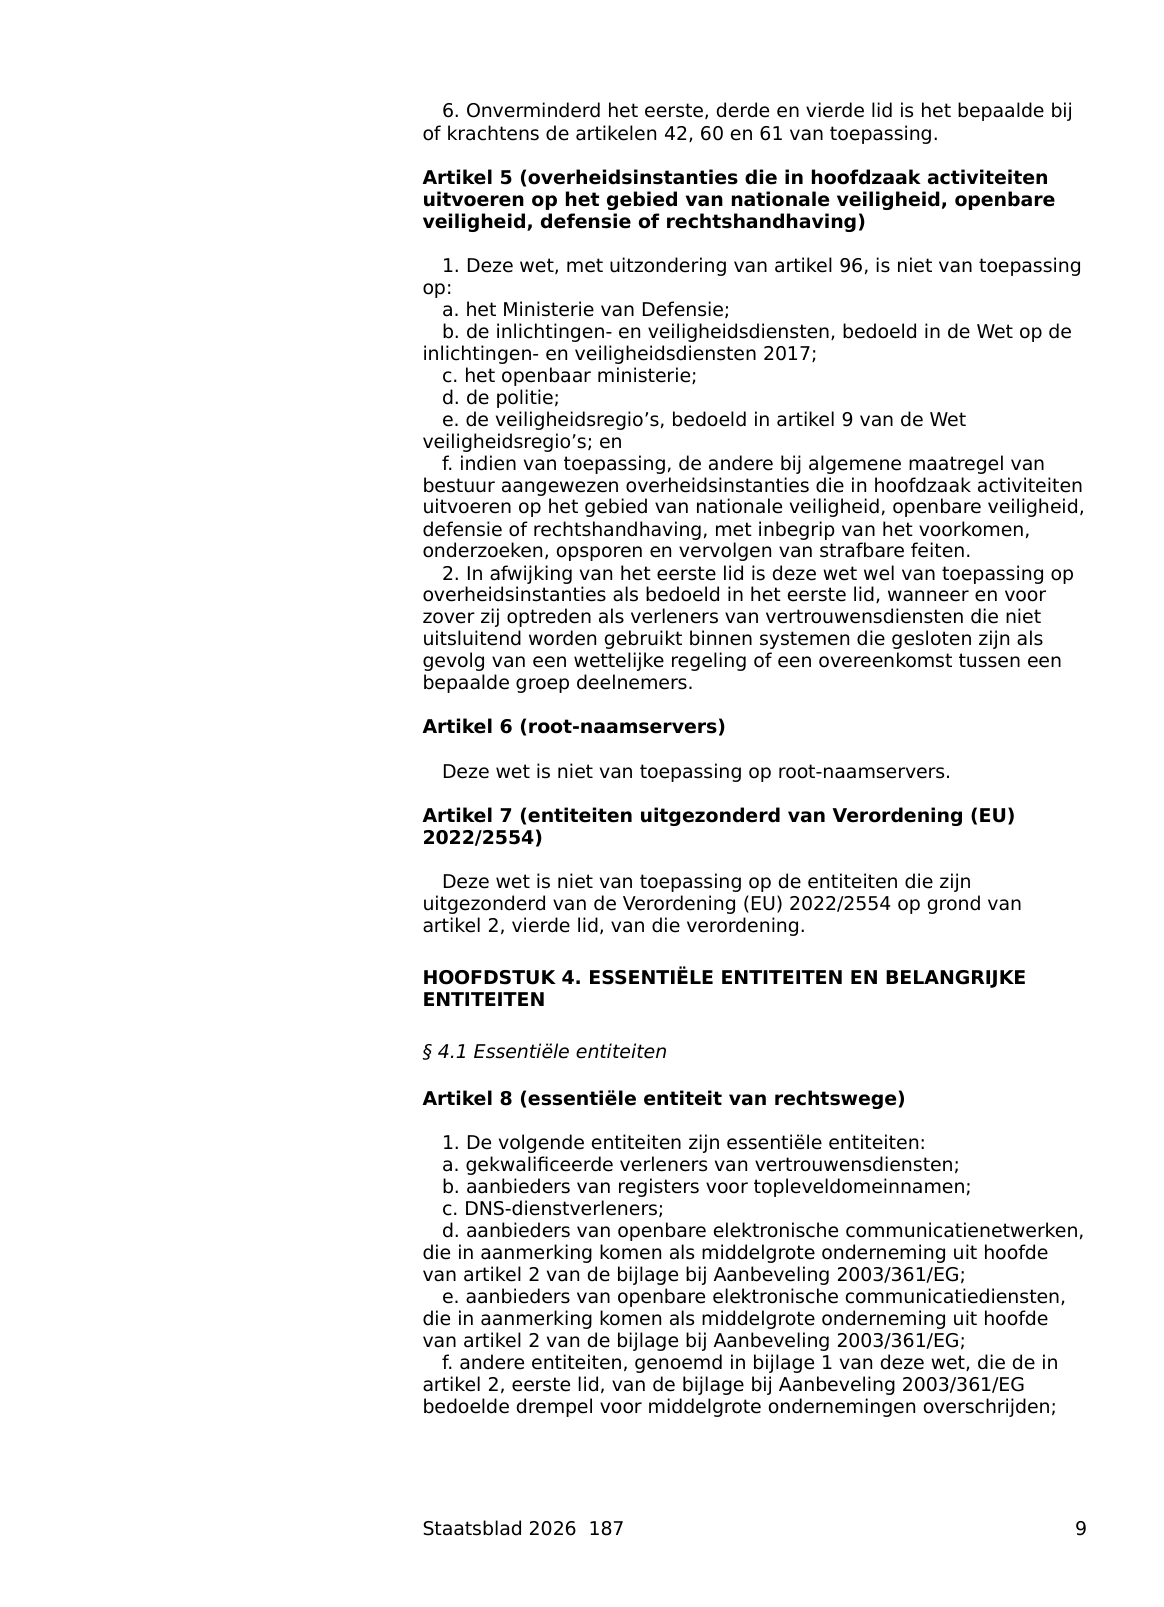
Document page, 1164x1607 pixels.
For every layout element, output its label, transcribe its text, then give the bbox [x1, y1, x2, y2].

text b. aanbieders van registers voor topleveldomeinnamen; [422, 1176, 1087, 1198]
text 1. De volgende entiteiten zijn essentiële entiteiten: [422, 1132, 1087, 1154]
subtitle Artikel 7 (entiteiten uitgezonderd van Verordening (EU) 2022/2554) [422, 805, 1087, 849]
text Deze wet is niet van toepassing op root-naamservers. [422, 761, 1087, 783]
text c. het openbaar ministerie; [422, 364, 1087, 387]
subtitle HOOFDSTUK 4. ESSENTIËLE ENTITEITEN EN BELANGRIJKE ENTITEITEN [422, 967, 1087, 1011]
text 6. Onverminderd het eerste, derde en vierde lid is het bepaalde bij of krachtens de artikelen 42, 60 en 61 van toepassing. [422, 100, 1087, 144]
text d. aanbieders van openbare elektronische communicatienetwerken, die in aanmerking komen als middelgrote onderneming uit hoofde van artikel 2 van de bijlage bij Aanbeveling 2003/361/EG; [422, 1220, 1087, 1286]
text e. de veiligheidsregio’s, bedoeld in artikel 9 van de Wet veiligheidsregio’s; en [422, 408, 1087, 452]
text Deze wet is niet van toepassing op de entiteiten die zijn uitgezonderd van de Verordening (EU) 2022/2554 op grond van artikel 2, vierde lid, van die verordening. [422, 871, 1087, 937]
text e. aanbieders van openbare elektronische communicatiediensten, die in aanmerking komen als middelgrote onderneming uit hoofde van artikel 2 van de bijlage bij Aanbeveling 2003/361/EG; [422, 1286, 1087, 1352]
text d. de politie; [422, 387, 1087, 408]
subtitle § 4.1 Essentiële entiteiten [422, 1041, 1087, 1063]
text c. DNS-dienstverleners; [422, 1198, 1087, 1220]
subtitle Artikel 6 (root-naamservers) [422, 716, 1087, 738]
subtitle Artikel 5 (overheidsinstanties die in hoofdzaak activiteiten uitvoeren op het gebied van nationale veiligheid, openbare veiligheid, defensie of rechtshandhaving) [422, 167, 1087, 232]
text f. indien van toepassing, de andere bij algemene maatregel van bestuur aangewezen overheidsinstanties die in hoofdzaak activiteiten uitvoeren op het gebied van nationale veiligheid, openbare veiligheid, defensie of rechtshandhaving, met inbegrip van het voorkomen, onderzoeken, opsporen en vervolgen van strafbare feiten. [422, 452, 1087, 562]
text 1. Deze wet, met uitzondering van artikel 96, is niet van toepassing op: [422, 255, 1087, 299]
text f. andere entiteiten, genoemd in bijlage 1 van deze wet, die de in artikel 2, eerste lid, van de bijlage bij Aanbeveling 2003/361/EG bedoelde drempel voor middelgrote ondernemingen overschrijden; [422, 1352, 1087, 1418]
text a. het Ministerie van Defensie; [422, 299, 1087, 321]
subtitle Artikel 8 (essentiële entiteit van rechtswege) [422, 1088, 1087, 1110]
text b. de inlichtingen- en veiligheidsdiensten, bedoeld in de Wet op de inlichtingen- en veiligheidsdiensten 2017; [422, 321, 1087, 364]
text 2. In afwijking van het eerste lid is deze wet wel van toepassing op overheidsinstanties als bedoeld in het eerste lid, wanneer en voor zover zij optreden als verleners van vertrouwensdiensten die niet uitsluitend worden gebruikt binnen systemen die gesloten zijn als gevolg van een wettelijke regeling of een overeenkomst tussen een bepaalde groep deelnemers. [422, 562, 1087, 694]
text a. gekwalificeerde verleners van vertrouwensdiensten; [422, 1154, 1087, 1176]
